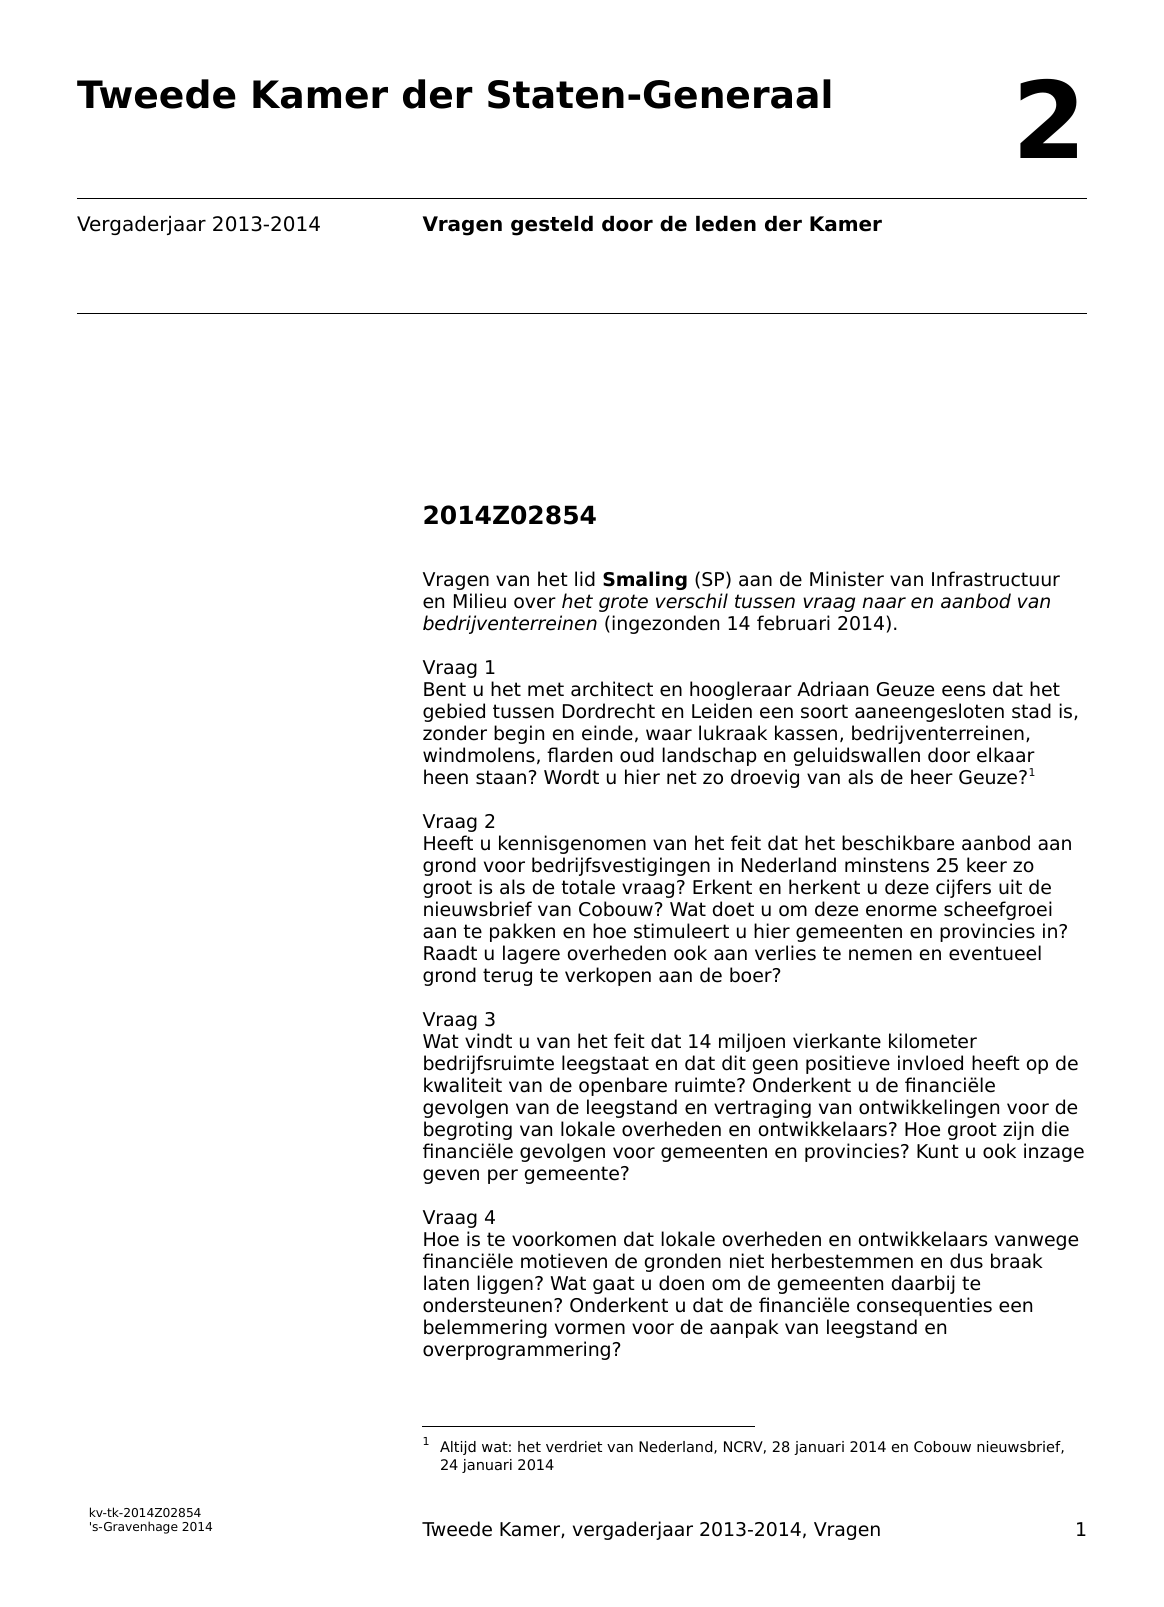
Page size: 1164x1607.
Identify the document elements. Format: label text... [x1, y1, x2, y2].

text Vragen van het lid Smaling (SP) aan de Minister van Infrastructuur en Milieu over het grote verschil tussen vraag naar en aanbod van bedrijventerreinen (ingezonden 14 februari 2014). [422, 569, 1087, 635]
table_cell Vragen gesteld door de leden der Kamer [422, 199, 1087, 313]
text Wat vindt u van het feit dat 14 miljoen vierkante kilometer bedrijfsruimte leegstaat en dat dit geen positieve invloed heeft op de kwaliteit van de openbare ruimte? Onderkent u de financiële gevolgen van de leegstand en vertraging van ontwikkelingen voor de begroting van lokale overheden en ontwikkelaars? Hoe groot zijn die financiële gevolgen voor gemeenten en provincies? Kunt u ook inzage geven per gemeente? [422, 1031, 1087, 1185]
text Vraag 3 [422, 1009, 1087, 1031]
text Heeft u kennisgenomen van het feit dat het beschikbare aanbod aan grond voor bedrijfsvestigingen in Nederland minstens 25 keer zo groot is als de totale vraag? Erkent en herkent u deze cijfers uit de nieuwsbrief van Cobouw? Wat doet u om deze enorme scheefgroei aan te pakken en hoe stimuleert u hier gemeenten en provincies in? Raadt u lagere overheden ook aan verlies te nemen en eventueel grond terug te verkopen aan de boer? [422, 833, 1087, 987]
table_cell Vergaderjaar 2013-2014 [77, 199, 422, 313]
text 's-Gravenhage 2014 [88, 1520, 323, 1534]
text Bent u het met architect en hoogleraar Adriaan Geuze eens dat het gebied tussen Dordrecht en Leiden een soort aaneengesloten stad is, zonder begin en einde, waar lukraak kassen, bedrijventerreinen, windmolens, flarden oud landschap en geluidswallen door elkaar heen staan? Wordt u hier net zo droevig van als de heer Geuze? [422, 679, 1087, 789]
text kv-tk-2014Z02854 [88, 1506, 323, 1520]
table_header 2 [886, 59, 1087, 198]
table_header Tweede Kamer der Staten-Generaal [77, 59, 886, 198]
text Vraag 4 [422, 1207, 1087, 1229]
text 2014Z02854 [422, 501, 1087, 531]
text Vraag 1 [422, 657, 1087, 679]
text Altijd wat: het verdriet van Nederland, NCRV, 28 januari 2014 en Cobouw nieuwsbrief, 24 januari 2014 [422, 1435, 1087, 1474]
text Hoe is te voorkomen dat lokale overheden en ontwikkelaars vanwege financiële motieven de gronden niet herbestemmen en dus braak laten liggen? Wat gaat u doen om de gemeenten daarbij te ondersteunen? Onderkent u dat de financiële consequenties een belemmering vormen voor de aanpak van leegstand en overprogrammering? [422, 1229, 1087, 1361]
text Vraag 2 [422, 811, 1087, 833]
